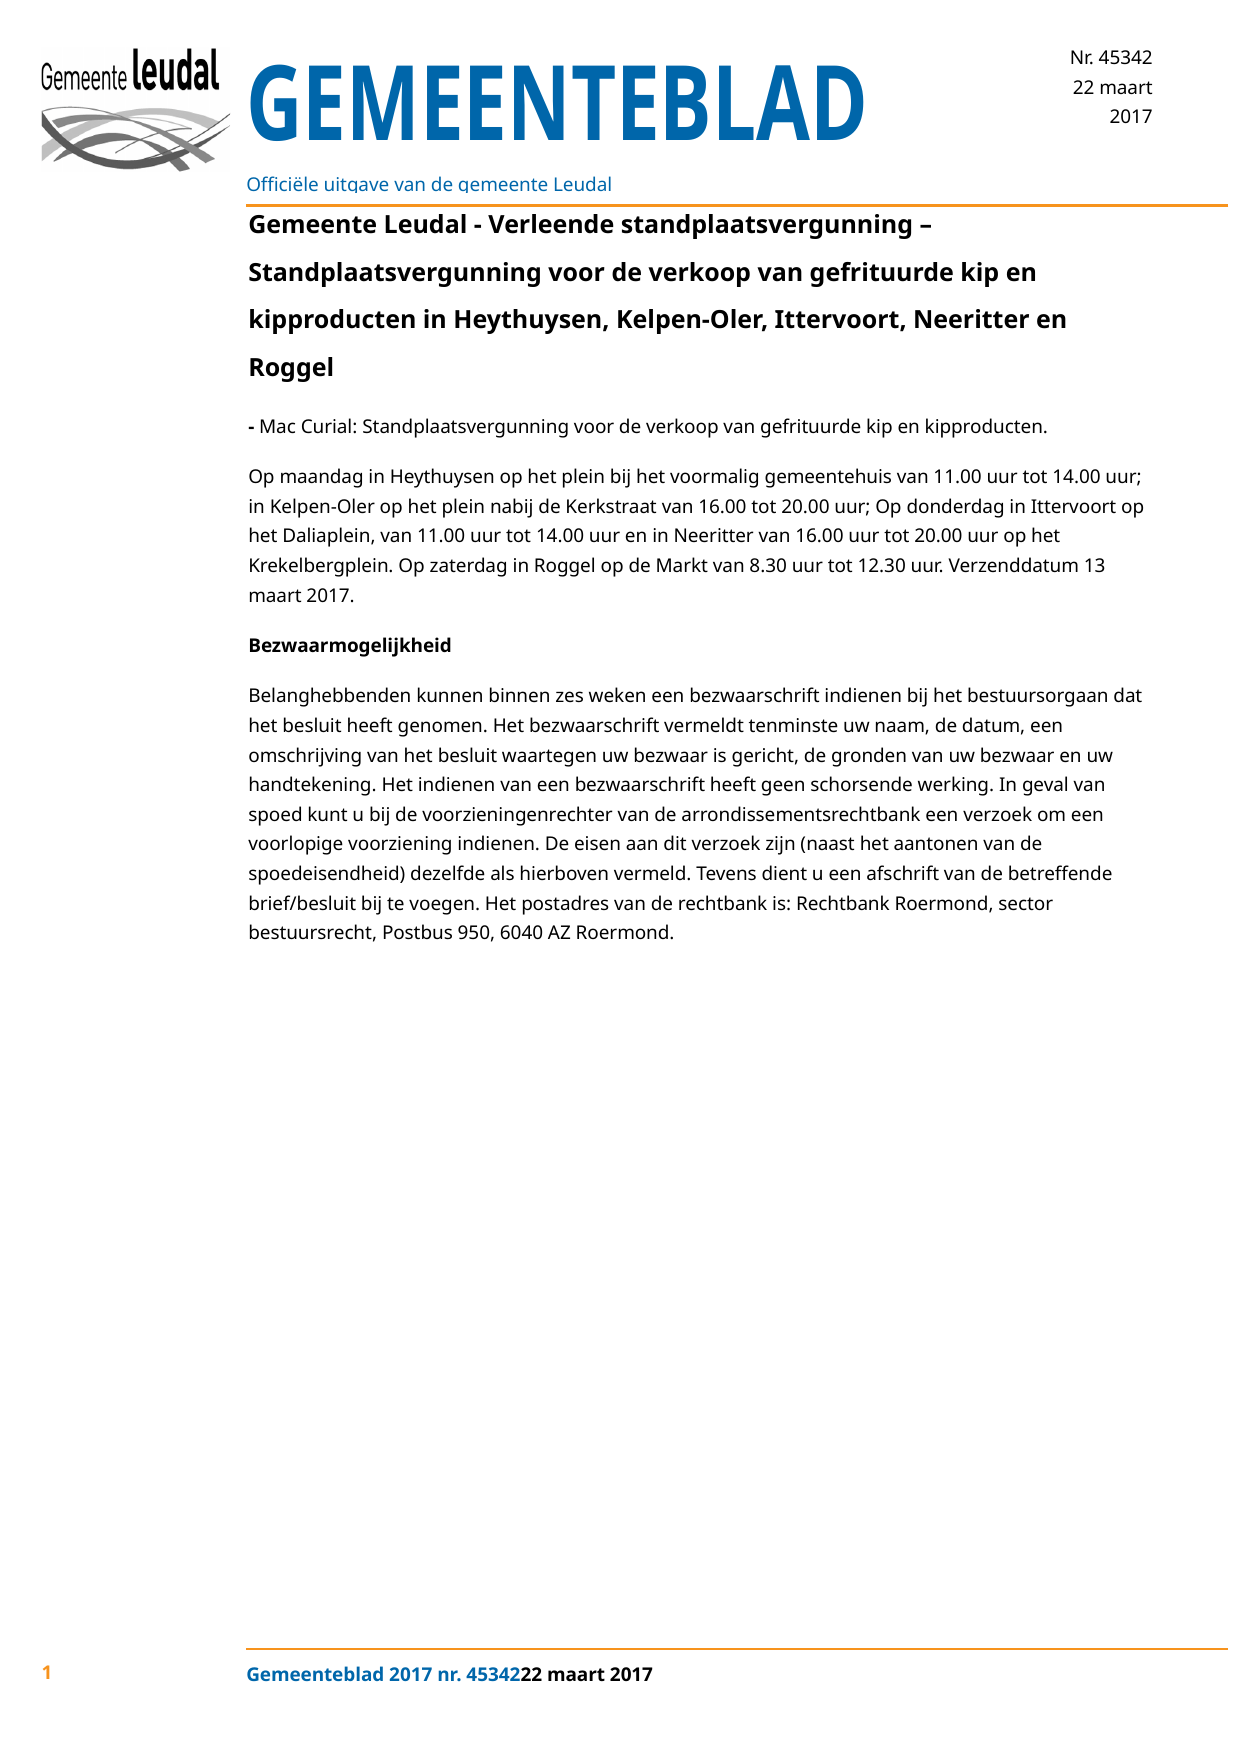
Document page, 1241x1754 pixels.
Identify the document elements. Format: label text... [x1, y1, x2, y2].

text Belanghebbenden kunnen binnen zes weken een bezwaarschrift indienen bij het bestuursorgaan dat het besluit heeft genomen. Het bezwaarschrift vermeldt tenminste uw naam, de datum, een omschrijving van het besluit waartegen uw bezwaar is gericht, de gronden van uw bezwaar en uw handtekening. Het indienen van een bezwaarschrift heeft geen schorsende werking. In geval van spoed kunt u bij de voorzieningenrechter van de arrondissementsrechtbank een verzoek om een voorlopige voorziening indienen. De eisen aan dit verzoek zijn (naast het aantonen van de spoedeisendheid) dezelfde als hierboven vermeld. Tevens dient u een afschrift van de betreffende brief/besluit bij te voegen. Het postadres van de rechtbank is: Rechtbank Roermond, sector bestuursrecht, Postbus 950, 6040 AZ Roermond. [248, 683, 1152, 945]
text Op maandag in Heythuysen op het plein bij het voormalig gemeentehuis van 11.00 uur tot 14.00 uur; in Kelpen-Oler op het plein nabij de Kerkstraat van 16.00 tot 20.00 uur; Op donderdag in Ittervoort op het Daliaplein, van 11.00 uur tot 14.00 uur en in Neeritter van 16.00 uur tot 20.00 uur op het Krekelbergplein. Op zaterdag in Roggel op de Markt van 8.30 uur tot 12.30 uur. Verzenddatum 13 maart 2017. [248, 463, 1152, 608]
picture [41, 47, 231, 172]
text Gemeente Leudal - Verleende standplaatsvergunning – Standplaatsvergunning voor de verkoop van gefrituurde kip en kipproducten in Heythuysen, Kelpen-Oler, Ittervoort, Neeritter en Roggel [248, 207, 1152, 384]
text Bezwaarmogelijkheid [248, 632, 1152, 658]
text - Mac Curial: Standplaatsvergunning voor de verkoop van gefrituurde kip en kipproducten. [248, 413, 1152, 439]
